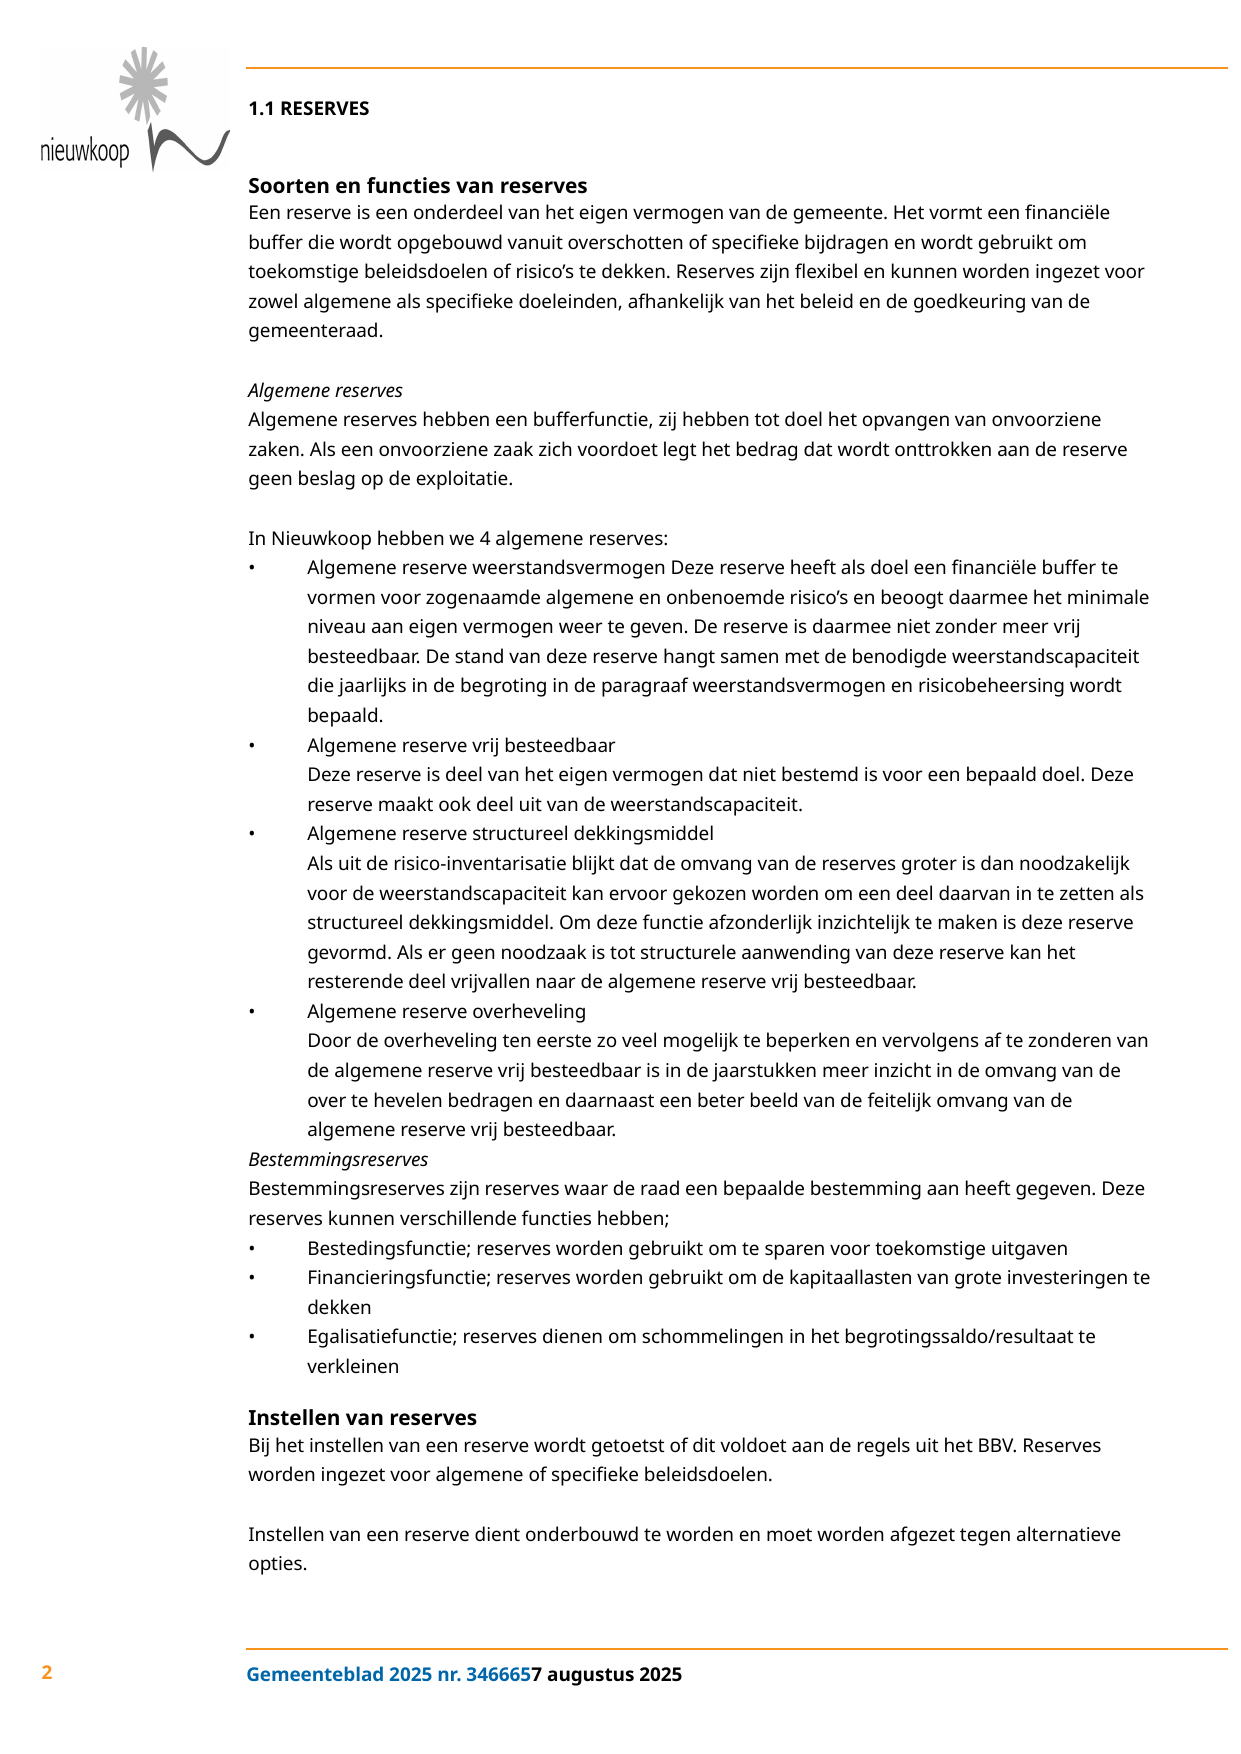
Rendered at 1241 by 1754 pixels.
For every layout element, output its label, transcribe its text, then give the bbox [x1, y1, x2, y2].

picture [41, 47, 231, 172]
text Instellen van reserves [248, 1403, 1152, 1432]
list Algemene reserve overheveling [248, 998, 1152, 1024]
text Instellen van een reserve dient onderbouwd te worden en moet worden afgezet tegen alternatieve opties. [248, 1521, 1152, 1576]
list Deze reserve is deel van het eigen vermogen dat niet bestemd is voor een bepaald doel. Deze reserve maakt ook deel uit van de weerstandscapaciteit. [248, 761, 1152, 817]
text Een reserve is een onderdeel van het eigen vermogen van de gemeente. Het vormt een financiële buffer die wordt opgebouwd vanuit overschotten of specifieke bijdragen en wordt gebruikt om toekomstige beleidsdoelen of risico’s te dekken. Reserves zijn flexibel en kunnen worden ingezet voor zowel algemene als specifieke doeleinden, afhankelijk van het beleid en de goedkeuring van de gemeenteraad. [248, 199, 1152, 343]
list Algemene reserve vrij besteedbaar [248, 732, 1152, 758]
text Bestemmingsreserves [248, 1146, 1152, 1172]
text Bestemmingsreserves zijn reserves waar de raad een bepaalde bestemming aan heeft gegeven. Deze reserves kunnen verschillende functies hebben; [248, 1176, 1152, 1231]
list Als uit de risico-inventarisatie blijkt dat de omvang van de reserves groter is dan noodzakelijk voor de weerstandscapaciteit kan ervoor gekozen worden om een deel daarvan in te zetten als structureel dekkingsmiddel. Om deze functie afzonderlijk inzichtelijk te maken is deze reserve gevormd. Als er geen noodzaak is tot structurele aanwending van deze reserve kan het resterende deel vrijvallen naar de algemene reserve vrij besteedbaar. [248, 850, 1152, 994]
text Algemene reserves [248, 377, 1152, 403]
list Algemene reserve structureel dekkingsmiddel [248, 821, 1152, 846]
text 1.1 RESERVES [248, 95, 1152, 121]
list Algemene reserve weerstandsvermogen Deze reserve heeft als doel een financiële buffer te vormen voor zogenaamde algemene en onbenoemde risico’s en beoogt daarmee het minimale niveau aan eigen vermogen weer te geven. De reserve is daarmee niet zonder meer vrij besteedbaar. De stand van deze reserve hangt samen met de benodigde weerstandscapaciteit die jaarlijks in de begroting in de paragraaf weerstandsvermogen en risicobeheersing wordt bepaald. [248, 554, 1152, 728]
text Algemene reserves hebben een bufferfunctie, zij hebben tot doel het opvangen van onvoorziene zaken. Als een onvoorziene zaak zich voordoet legt het bedrag dat wordt onttrokken aan de reserve geen beslag op de exploitatie. [248, 406, 1152, 491]
text Bij het instellen van een reserve wordt getoetst of dit voldoet aan de regels uit het BBV. Reserves worden ingezet voor algemene of specifieke beleidsdoelen. [248, 1432, 1152, 1487]
text In Nieuwkoop hebben we 4 algemene reserves: [248, 525, 1152, 551]
list Bestedingsfunctie; reserves worden gebruikt om te sparen voor toekomstige uitgaven [248, 1235, 1152, 1261]
list Door de overheveling ten eerste zo veel mogelijk te beperken en vervolgens af te zonderen van de algemene reserve vrij besteedbaar is in de jaarstukken meer inzicht in de omvang van de over te hevelen bedragen en daarnaast een beter beeld van de feitelijk omvang van de algemene reserve vrij besteedbaar. [248, 1028, 1152, 1142]
list Egalisatiefunctie; reserves dienen om schommelingen in het begrotingssaldo/resultaat te verkleinen [248, 1323, 1152, 1379]
text Soorten en functies van reserves [248, 171, 1152, 199]
list Financieringsfunctie; reserves worden gebruikt om de kapitaallasten van grote investeringen te dekken [248, 1264, 1152, 1320]
